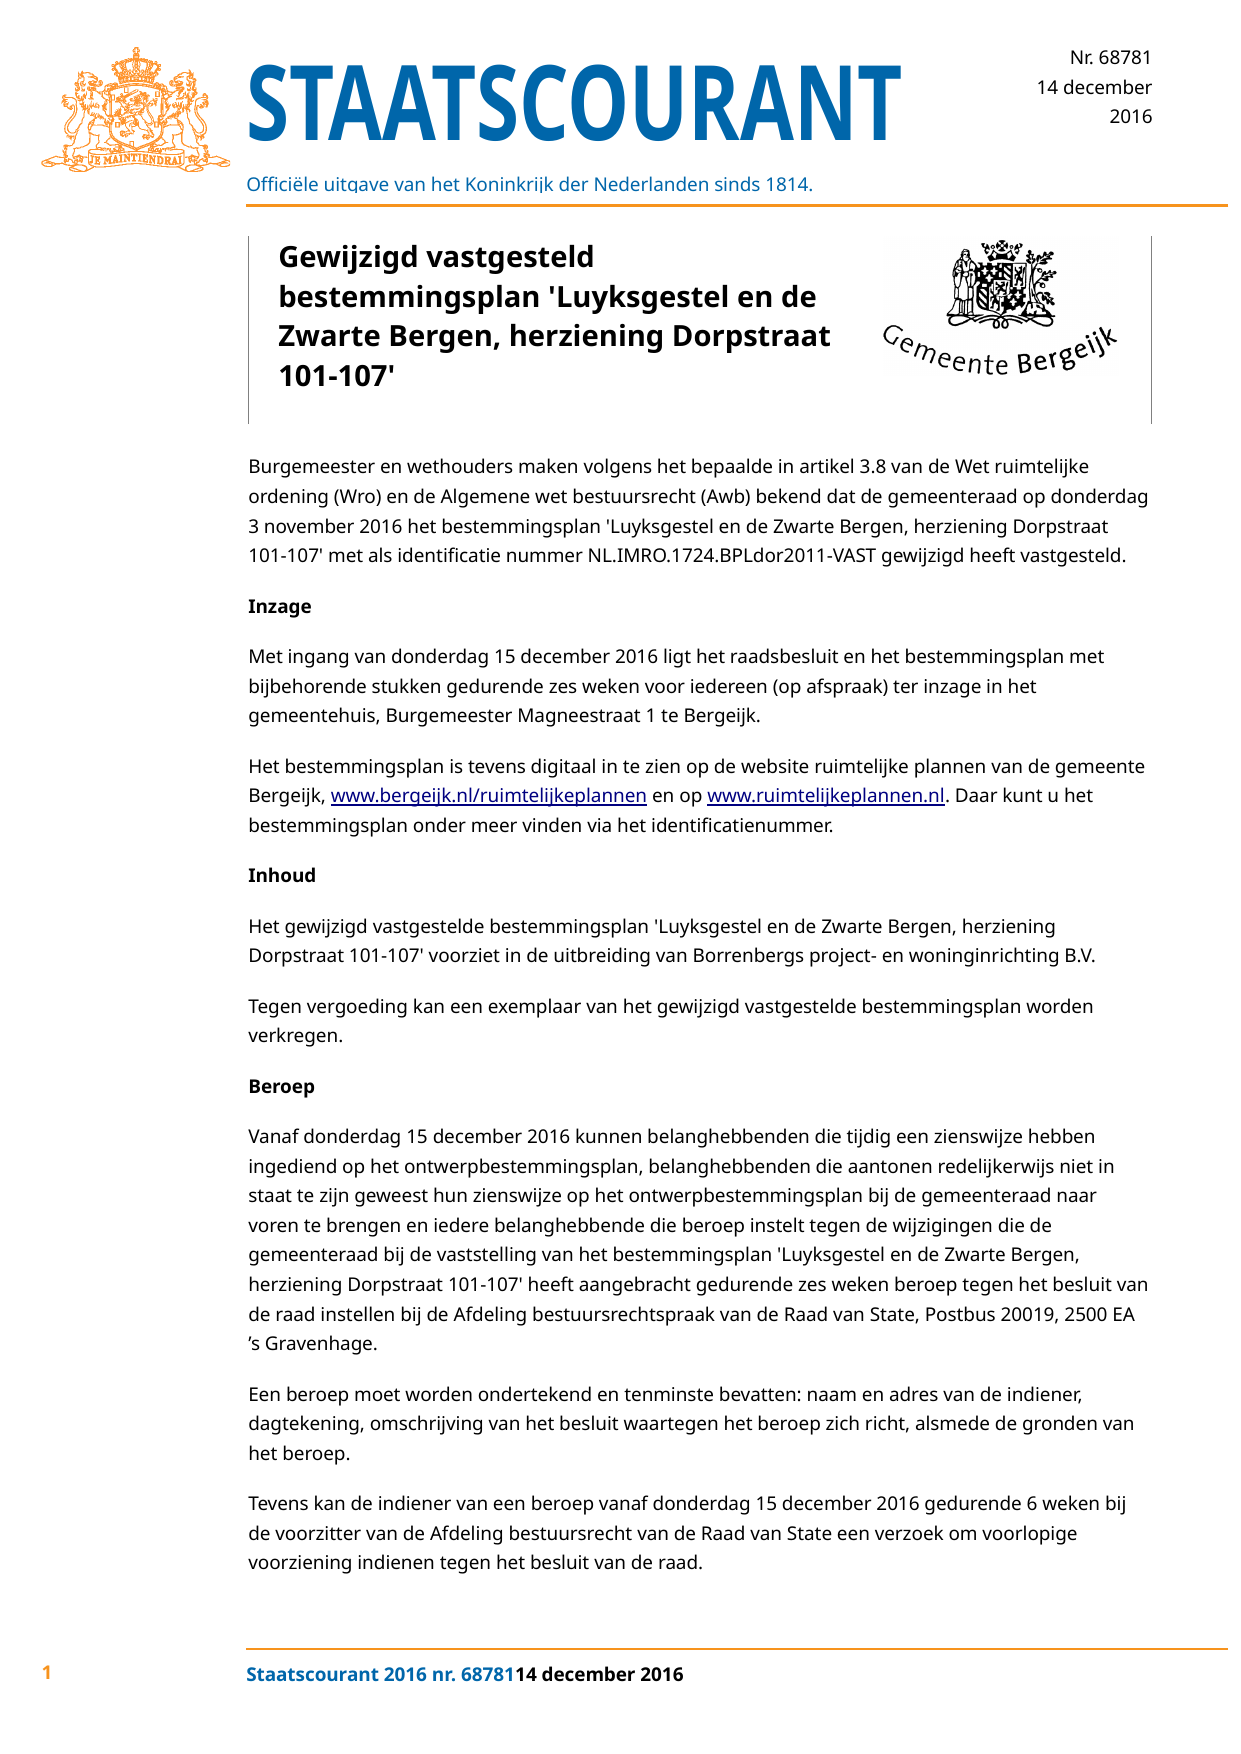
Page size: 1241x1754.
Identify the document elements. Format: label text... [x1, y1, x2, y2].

text Inhoud [248, 862, 1152, 888]
text Tevens kan de indiener van een beroep vanaf donderdag 15 december 2016 gedurende 6 weken bij de voorzitter van de Afdeling bestuursrecht van de Raad van State een verzoek om voorlopige voorziening indienen tegen het besluit van de raad. [248, 1490, 1152, 1575]
picture [882, 236, 1119, 376]
table_header [850, 236, 1151, 424]
text Burgemeester en wethouders maken volgens het bepaalde in artikel 3.8 van de Wet ruimtelijke ordening (Wro) en de Algemene wet bestuursrecht (Awb) bekend dat de gemeenteraad op donderdag 3 november 2016 het bestemmingsplan 'Luyksgestel en de Zwarte Bergen, herziening Dorpstraat 101-107' met als identificatie nummer NL.IMRO.1724.BPLdor2011-VAST gewijzigd heeft vastgesteld. [248, 454, 1152, 568]
text Inzage [248, 593, 1152, 618]
table_header Gewijzigd vastgesteld bestemmingsplan 'Luyksgestel en de Zwarte Bergen, herziening Dorpstraat 101-107' [249, 236, 850, 424]
picture [41, 47, 231, 172]
text Tegen vergoeding kan een exemplaar van het gewijzigd vastgestelde bestemmingsplan worden verkregen. [248, 993, 1152, 1048]
text Een beroep moet worden ondertekend en tenminste bevatten: naam en adres van de indiener, dagtekening, omschrijving van het besluit waartegen het beroep zich richt, alsmede de gronden van het beroep. [248, 1381, 1152, 1466]
text Vanaf donderdag 15 december 2016 kunnen belanghebbenden die tijdig een zienswijze hebben ingediend op het ontwerpbestemmingsplan, belanghebbenden die aantonen redelijkerwijs niet in staat te zijn geweest hun zienswijze op het ontwerpbestemmingsplan bij de gemeenteraad naar voren te brengen en iedere belanghebbende die beroep instelt tegen de wijzigingen die de gemeenteraad bij de vaststelling van het bestemmingsplan 'Luyksgestel en de Zwarte Bergen, herziening Dorpstraat 101-107' heeft aangebracht gedurende zes weken beroep tegen het besluit van de raad instellen bij de Afdeling bestuursrechtspraak van de Raad van State, Postbus 20019, 2500 EA ’s Gravenhage. [248, 1123, 1152, 1356]
text Met ingang van donderdag 15 december 2016 ligt het raadsbesluit en het bestemmingsplan met bijbehorende stukken gedurende zes weken voor iedereen (op afspraak) ter inzage in het gemeentehuis, Burgemeester Magneestraat 1 te Bergeijk. [248, 643, 1152, 728]
text Het bestemmingsplan is tevens digitaal in te zien op de website ruimtelijke plannen van de gemeente Bergeijk, www.bergeijk.nl/ruimtelijkeplannen en op www.ruimtelijkeplannen.nl. Daar kunt u het bestemmingsplan onder meer vinden via het identificatienummer. [248, 753, 1152, 838]
text Het gewijzigd vastgestelde bestemmingsplan 'Luyksgestel en de Zwarte Bergen, herziening Dorpstraat 101-107' voorziet in de uitbreiding van Borrenbergs project- en woninginrichting B.V. [248, 913, 1152, 968]
text Beroep [248, 1073, 1152, 1098]
